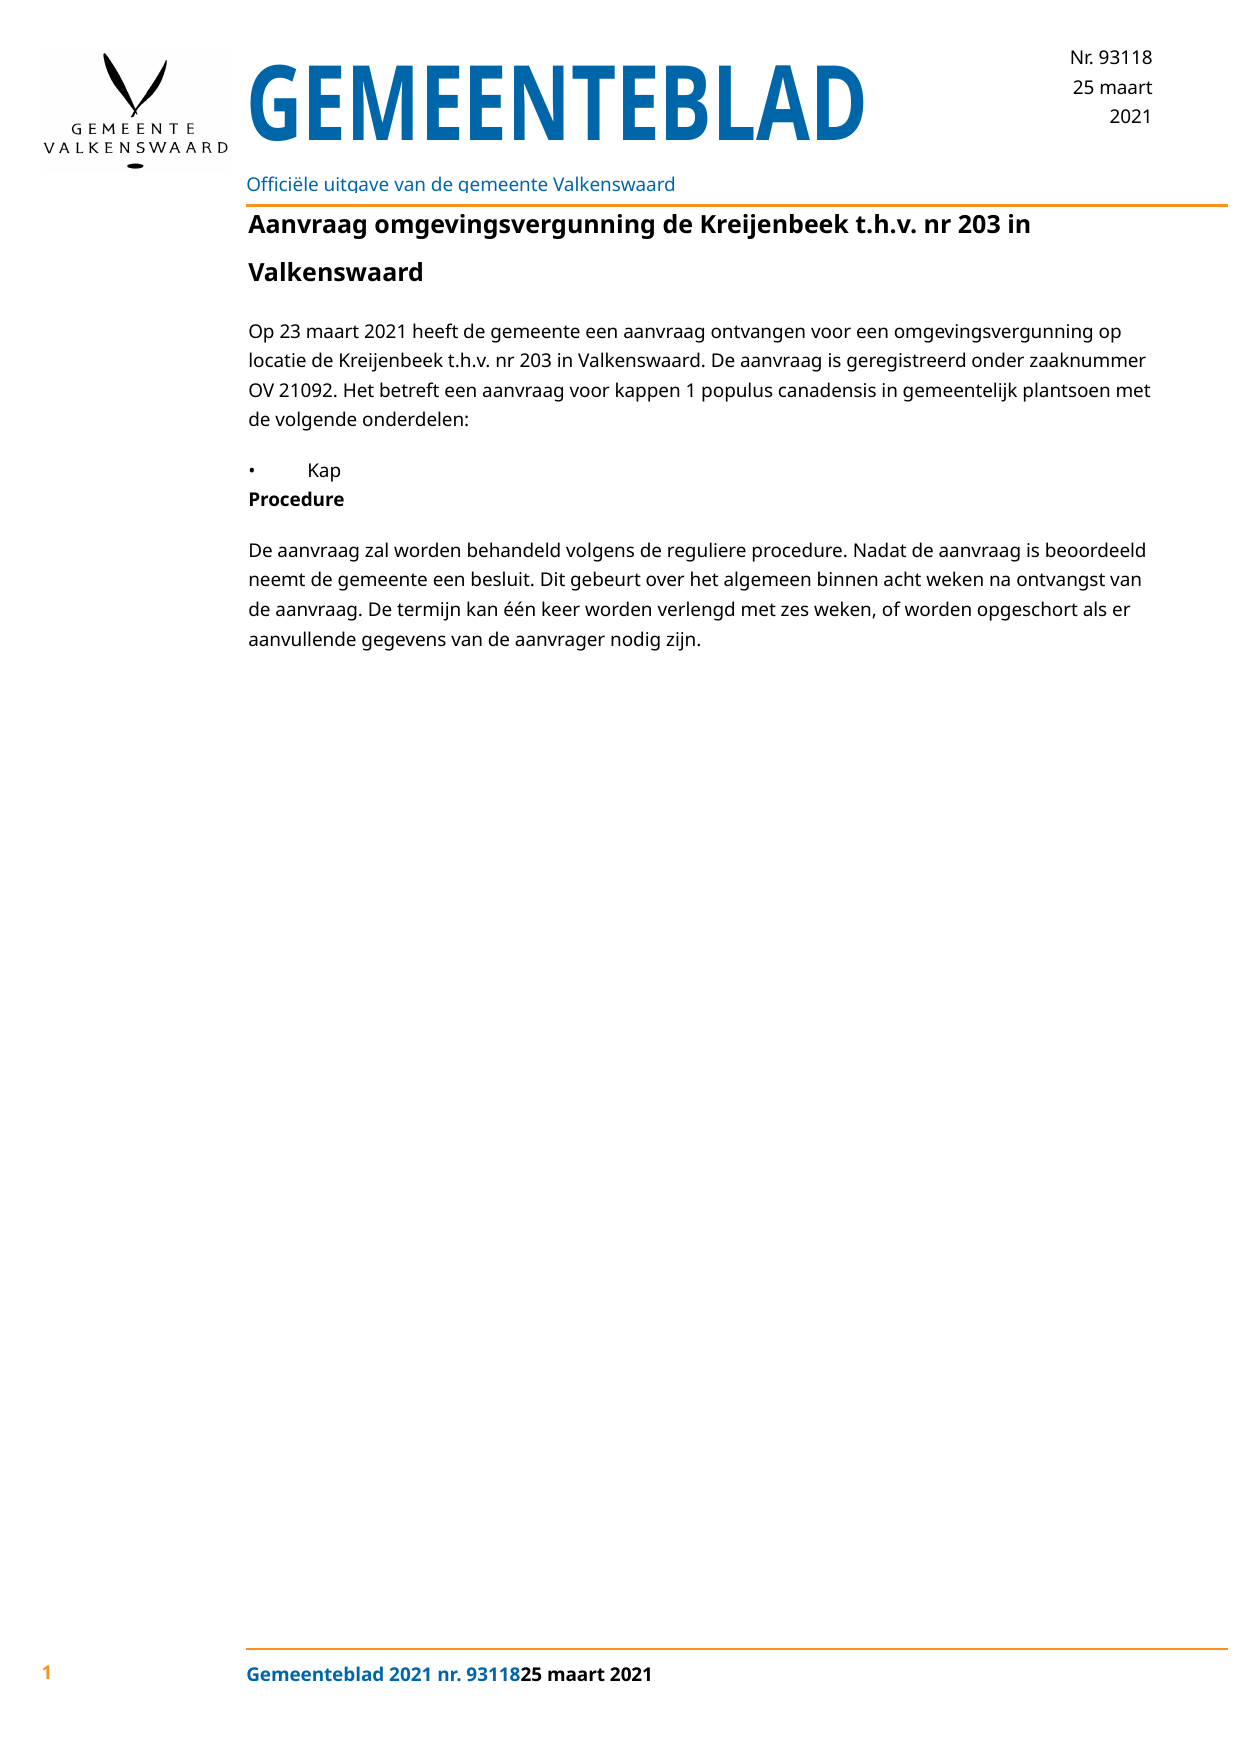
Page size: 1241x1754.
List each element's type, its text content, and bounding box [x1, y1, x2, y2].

picture [41, 47, 231, 172]
text Procedure [248, 487, 1152, 512]
text Aanvraag omgevingsvergunning de Kreijenbeek t.h.v. nr 203 in Valkenswaard [248, 207, 1152, 288]
text Op 23 maart 2021 heeft de gemeente een aanvraag ontvangen voor een omgevingsvergunning op locatie de Kreijenbeek t.h.v. nr 203 in Valkenswaard. De aanvraag is geregistreerd onder zaaknummer OV 21092. Het betreft een aanvraag voor kappen 1 populus canadensis in gemeentelijk plantsoen met de volgende onderdelen: [248, 318, 1152, 432]
text De aanvraag zal worden behandeld volgens de reguliere procedure. Nadat de aanvraag is beoordeeld neemt de gemeente een besluit. Dit gebeurt over het algemeen binnen acht weken na ontvangst van de aanvraag. De termijn kan één keer worden verlengd met zes weken, of worden opgeschort als er aanvullende gegevens van de aanvrager nodig zijn. [248, 537, 1152, 652]
list Kap [248, 457, 1152, 483]
